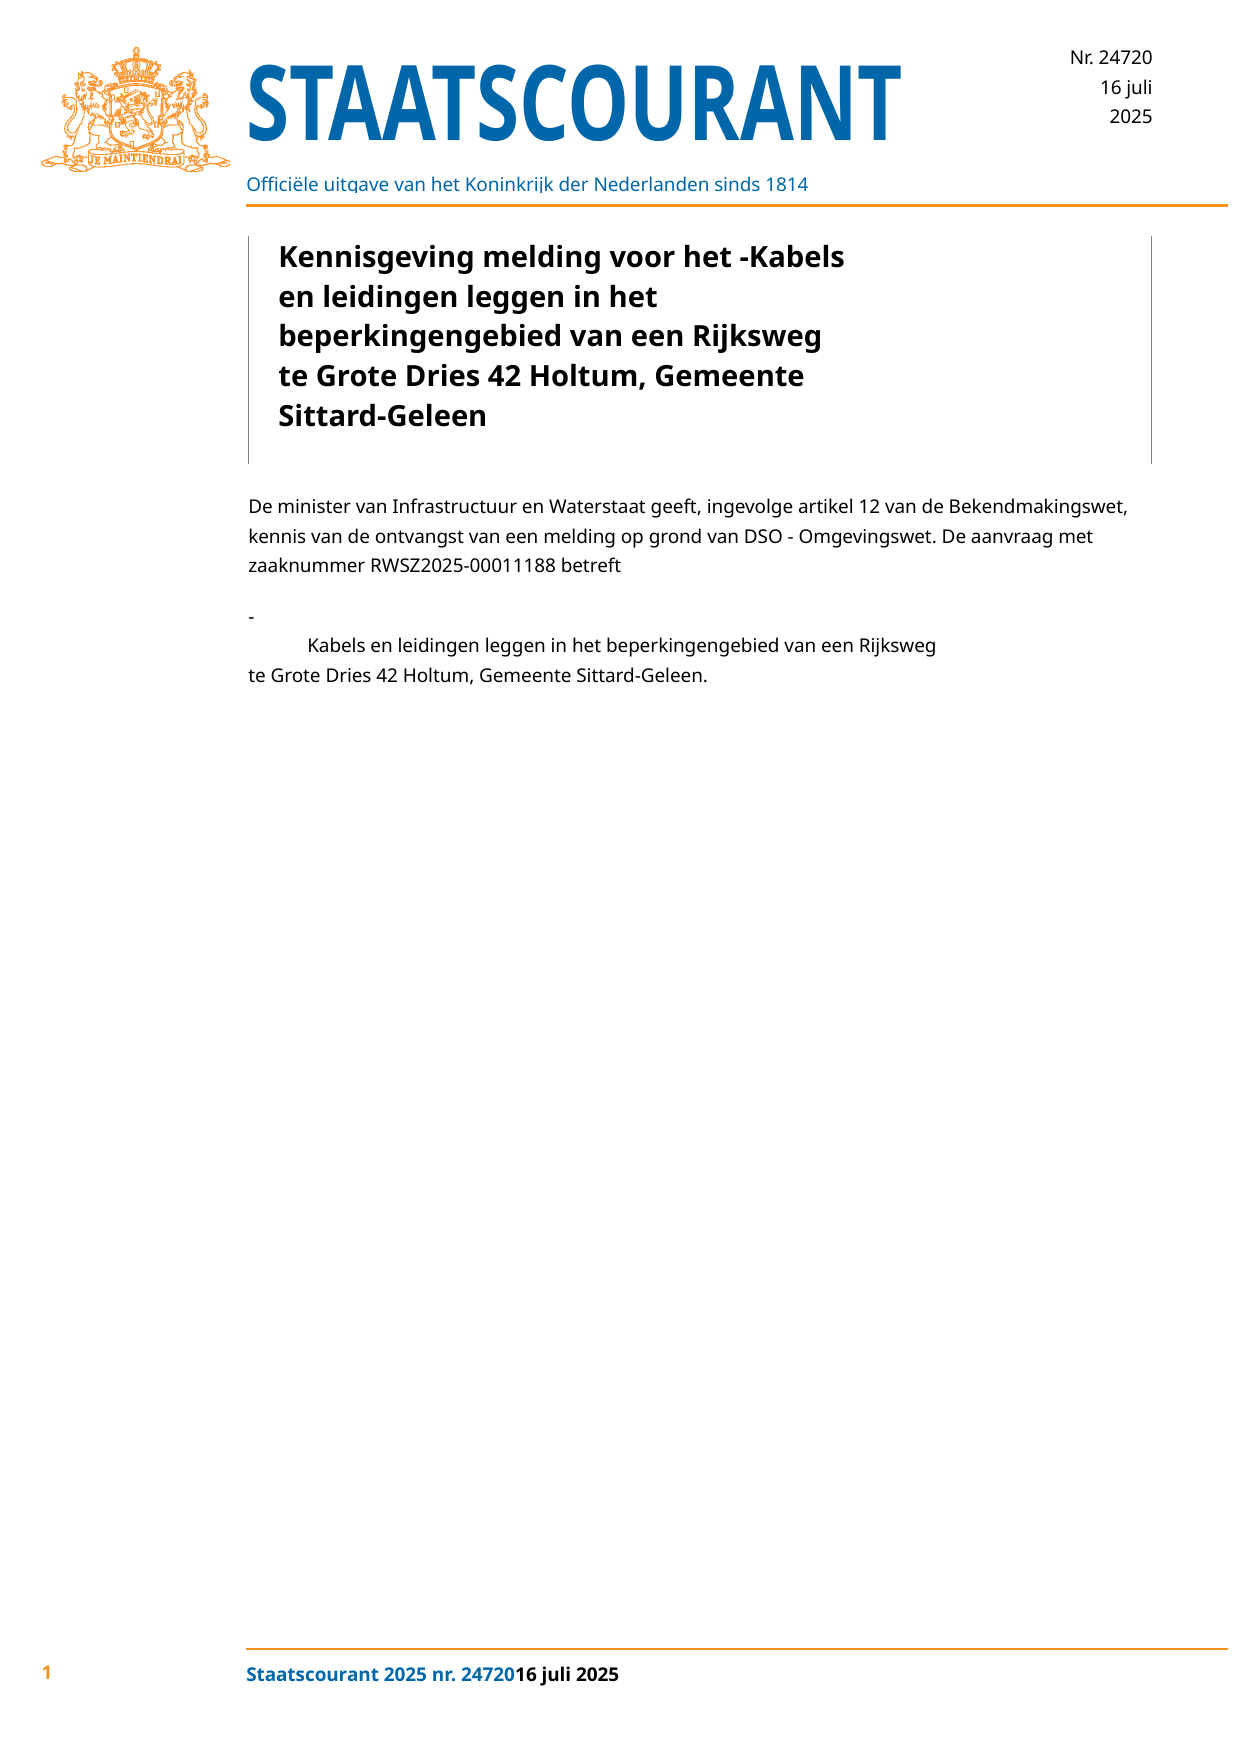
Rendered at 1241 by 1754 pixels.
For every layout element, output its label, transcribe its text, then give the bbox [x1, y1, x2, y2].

text te Grote Dries 42 Holtum, Gemeente Sittard-Geleen. [248, 662, 1152, 688]
picture [912, 236, 1090, 414]
list Kabels en leidingen leggen in het beperkingengebied van een Rijksweg [248, 632, 1152, 658]
table_header Kennisgeving melding voor het -Kabels en leidingen leggen in het beperkingengebied van een Rijksweg te Grote Dries 42 Holtum, Gemeente Sittard-Geleen [249, 236, 850, 464]
table_header [850, 414, 1151, 464]
table_header [850, 236, 912, 413]
picture [41, 47, 231, 172]
table_header [1090, 236, 1151, 413]
text De minister van Infrastructuur en Waterstaat geeft, ingevolge artikel 12 van de Bekendmakingswet, kennis van de ontvangst van een melding op grond van DSO - Omgevingswet. De aanvraag met zaaknummer RWSZ2025-00011188 betreft [248, 493, 1152, 578]
